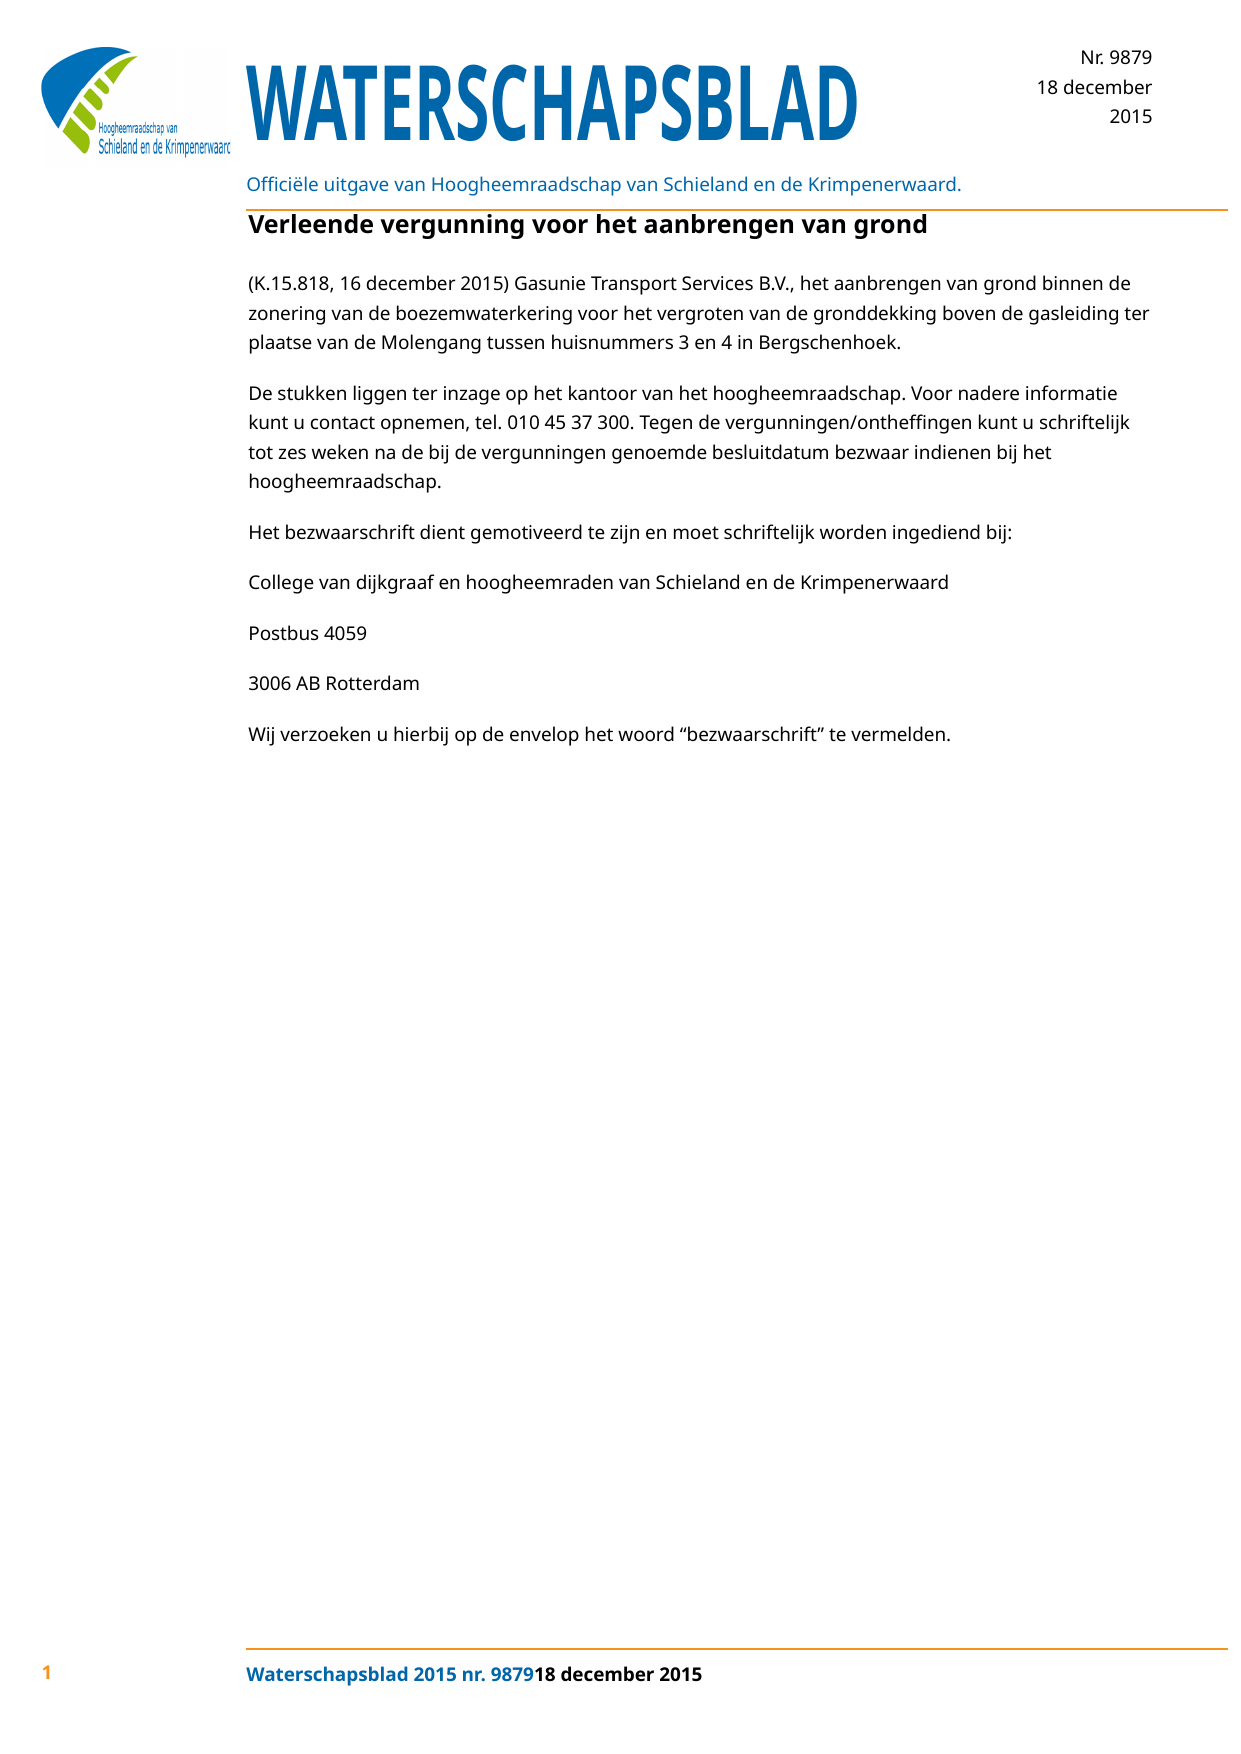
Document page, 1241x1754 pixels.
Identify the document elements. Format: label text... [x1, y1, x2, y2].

text Postbus 4059 [248, 620, 1152, 646]
picture [41, 47, 231, 172]
text Verleende vergunning voor het aanbrengen van grond [248, 211, 1152, 241]
text College van dijkgraaf en hoogheemraden van Schieland en de Krimpenerwaard [248, 569, 1152, 595]
text Wij verzoeken u hierbij op de envelop het woord “bezwaarschrift” te vermelden. [248, 721, 1152, 746]
text 3006 AB Rotterdam [248, 670, 1152, 696]
text (K.15.818, 16 december 2015) Gasunie Transport Services B.V., het aanbrengen van grond binnen de zonering van de boezemwaterkering voor het vergroten van de gronddekking boven de gasleiding ter plaatse van de Molengang tussen huisnummers 3 en 4 in Bergschenhoek. [248, 270, 1152, 355]
text Het bezwaarschrift dient gemotiveerd te zijn en moet schriftelijk worden ingediend bij: [248, 519, 1152, 545]
text De stukken liggen ter inzage op het kantoor van het hoogheemraadschap. Voor nadere informatie kunt u contact opnemen, tel. 010 45 37 300. Tegen de vergunningen/ontheffingen kunt u schriftelijk tot zes weken na de bij de vergunningen genoemde besluitdatum bezwaar indienen bij het hoogheemraadschap. [248, 380, 1152, 494]
